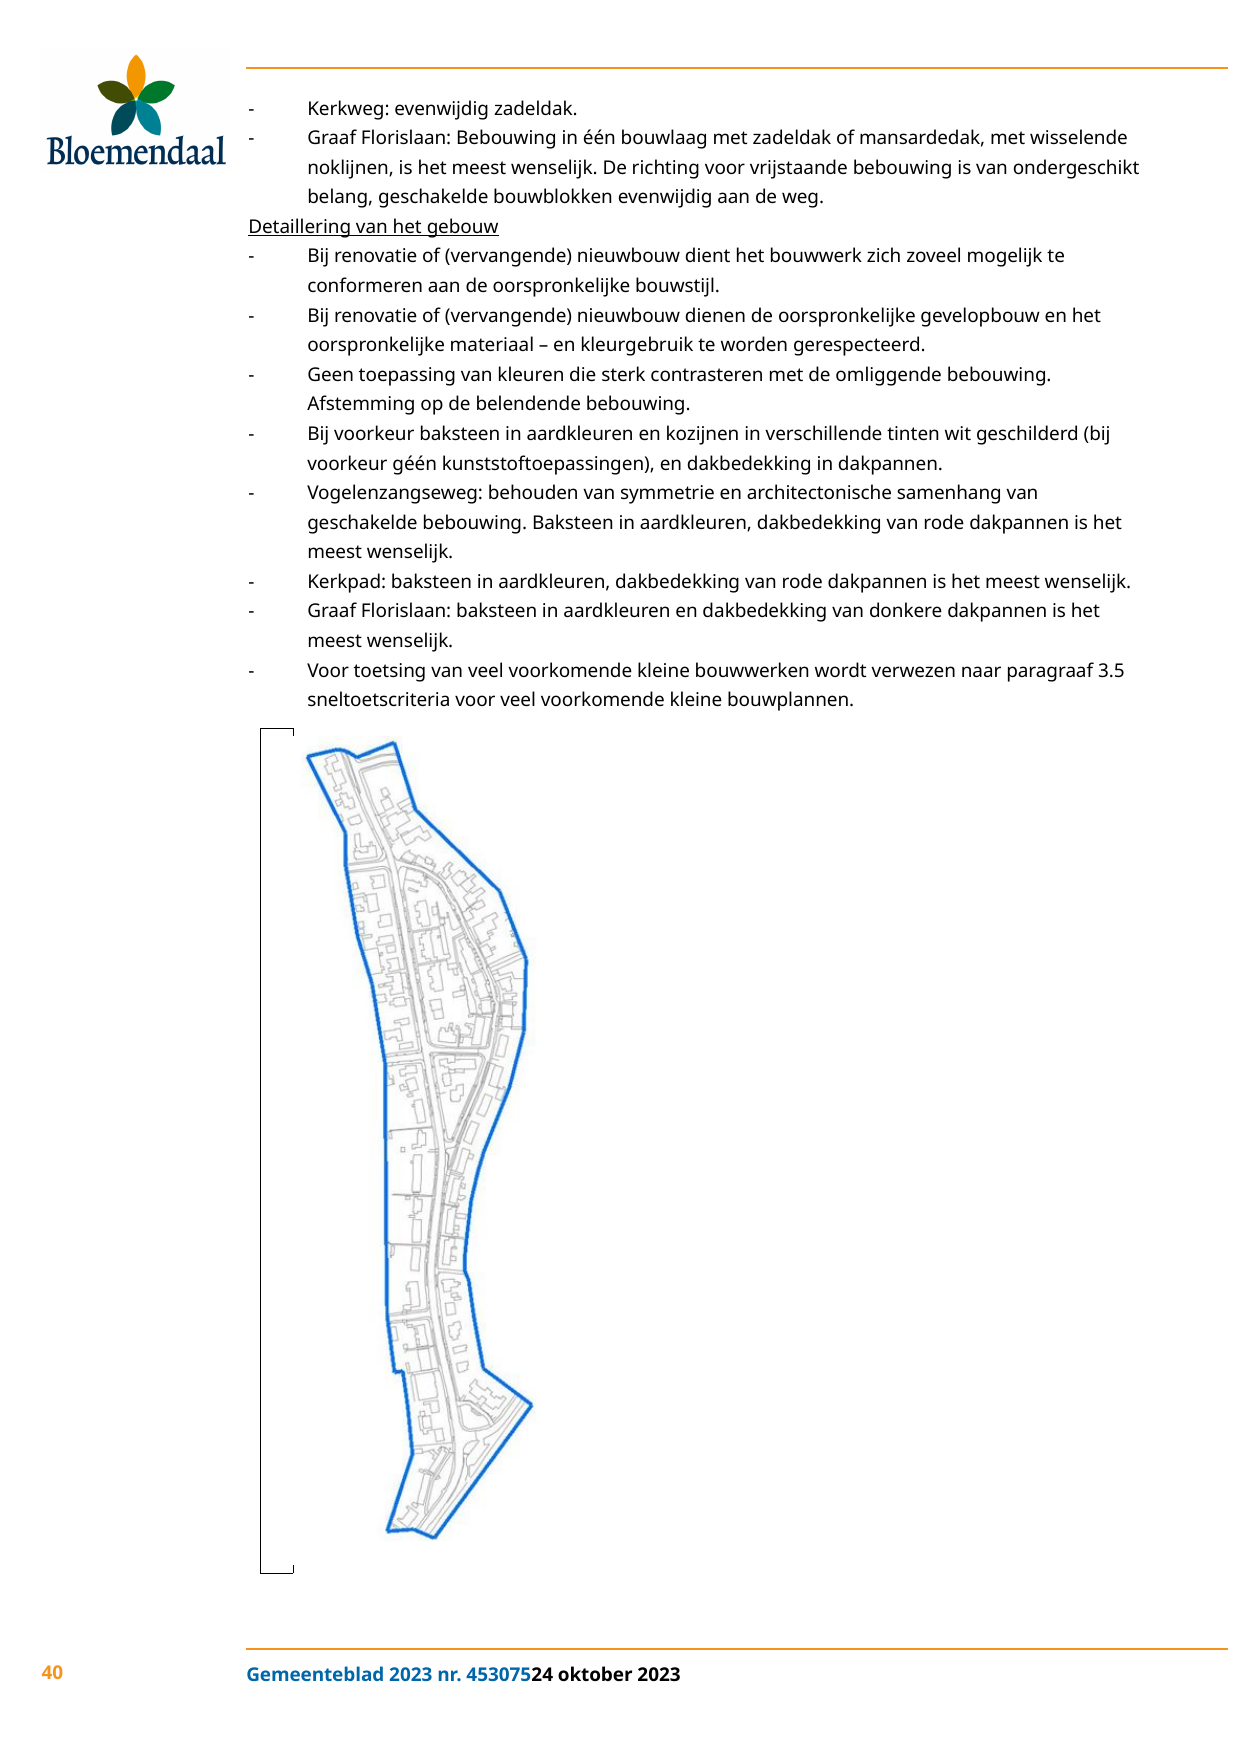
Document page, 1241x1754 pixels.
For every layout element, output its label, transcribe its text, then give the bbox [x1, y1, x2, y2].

text Detaillering van het gebouw [248, 213, 1152, 239]
list Voor toetsing van veel voorkomende kleine bouwwerken wordt verwezen naar paragraaf 3.5 sneltoetscriteria voor veel voorkomende kleine bouwplannen. [248, 657, 1152, 712]
list Kerkweg: evenwijdig zadeldak. [248, 95, 1152, 121]
list Graaf Florislaan: baksteen in aardkleuren en dakbedekking van donkere dakpannen is het meest wenselijk. [248, 598, 1152, 653]
list Vogelenzangseweg: behouden van symmetrie en architectonische samenhang van geschakelde bebouwing. Baksteen in aardkleuren, dakbedekking van rode dakpannen is het meest wenselijk. [248, 479, 1152, 564]
list Kerkpad: baksteen in aardkleuren, dakbedekking van rode dakpannen is het meest wenselijk. [248, 568, 1152, 594]
list Geen toepassing van kleuren die sterk contrasteren met de omliggende bebouwing. Afstemming op de belendende bebouwing. [248, 361, 1152, 416]
list Graaf Florislaan: Bebouwing in één bouwlaag met zadeldak of mansardedak, met wisselende noklijnen, is het meest wenselijk. De richting voor vrijstaande bebouwing is van ondergeschikt belang, geschakelde bouwblokken evenwijdig aan de weg. [248, 124, 1152, 209]
picture [268, 736, 1173, 1565]
picture [41, 47, 231, 172]
list Bij voorkeur baksteen in aardkleuren en kozijnen in verschillende tinten wit geschilderd (bij voorkeur géén kunststoftoepassingen), en dakbedekking in dakpannen. [248, 420, 1152, 476]
list Bij renovatie of (vervangende) nieuwbouw dienen de oorspronkelijke gevelopbouw en het oorspronkelijke materiaal – en kleurgebruik te worden gerespecteerd. [248, 302, 1152, 357]
list Bij renovatie of (vervangende) nieuwbouw dient het bouwwerk zich zoveel mogelijk te conformeren aan de oorspronkelijke bouwstijl. [248, 243, 1152, 298]
